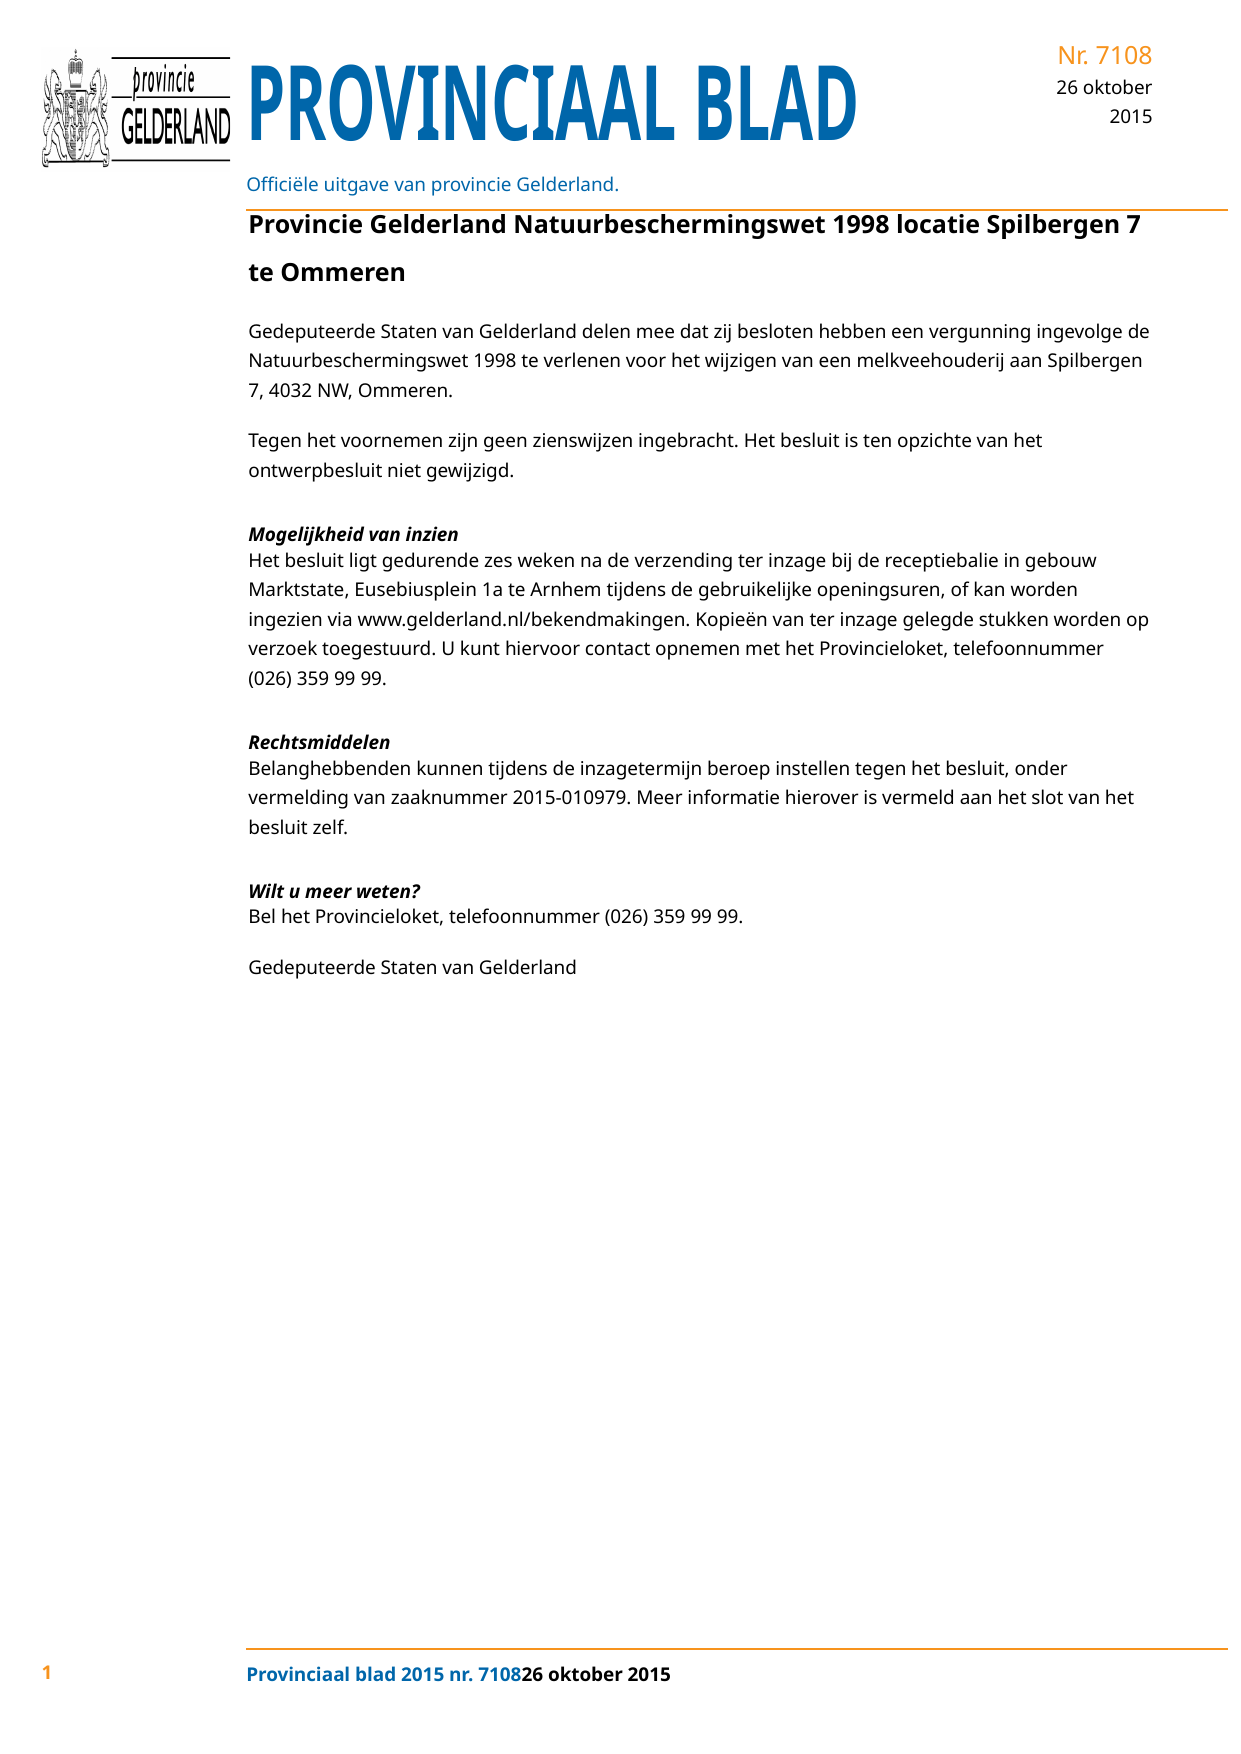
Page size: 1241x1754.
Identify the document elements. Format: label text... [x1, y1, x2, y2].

picture [41, 47, 231, 172]
text Gedeputeerde Staten van Gelderland [248, 954, 1152, 980]
text Bel het Provincieloket, telefoonnummer (026) 359 99 99. [248, 904, 1152, 929]
text Tegen het voornemen zijn geen zienswijzen ingebracht. Het besluit is ten opzichte van het ontwerpbesluit niet gewijzigd. [248, 427, 1152, 483]
text Provincie Gelderland Natuurbeschermingswet 1998 locatie Spilbergen 7 te Ommeren [248, 211, 1152, 288]
text Gedeputeerde Staten van Gelderland delen mee dat zij besloten hebben een vergunning ingevolge de Natuurbeschermingswet 1998 te verlenen voor het wijzigen van een melkveehouderij aan Spilbergen 7, 4032 NW, Ommeren. [248, 318, 1152, 403]
text Belanghebbenden kunnen tijdens de inzagetermijn beroep instellen tegen het besluit, onder vermelding van zaaknummer 2015-010979. Meer informatie hierover is vermeld aan het slot van het besluit zelf. [248, 755, 1152, 840]
text Mogelijkheid van inzien [248, 521, 1152, 547]
text Het besluit ligt gedurende zes weken na de verzending ter inzage bij de receptiebalie in gebouw Marktstate, Eusebiusplein 1a te Arnhem tijdens de gebruikelijke openingsuren, of kan worden ingezien via www.gelderland.nl/bekendmakingen. Kopieën van ter inzage gelegde stukken worden op verzoek toegestuurd. U kunt hiervoor contact opnemen met het Provincieloket, telefoonnummer (026) 359 99 99. [248, 547, 1152, 691]
text Wilt u meer weten? [248, 878, 1152, 904]
text Rechtsmiddelen [248, 729, 1152, 755]
